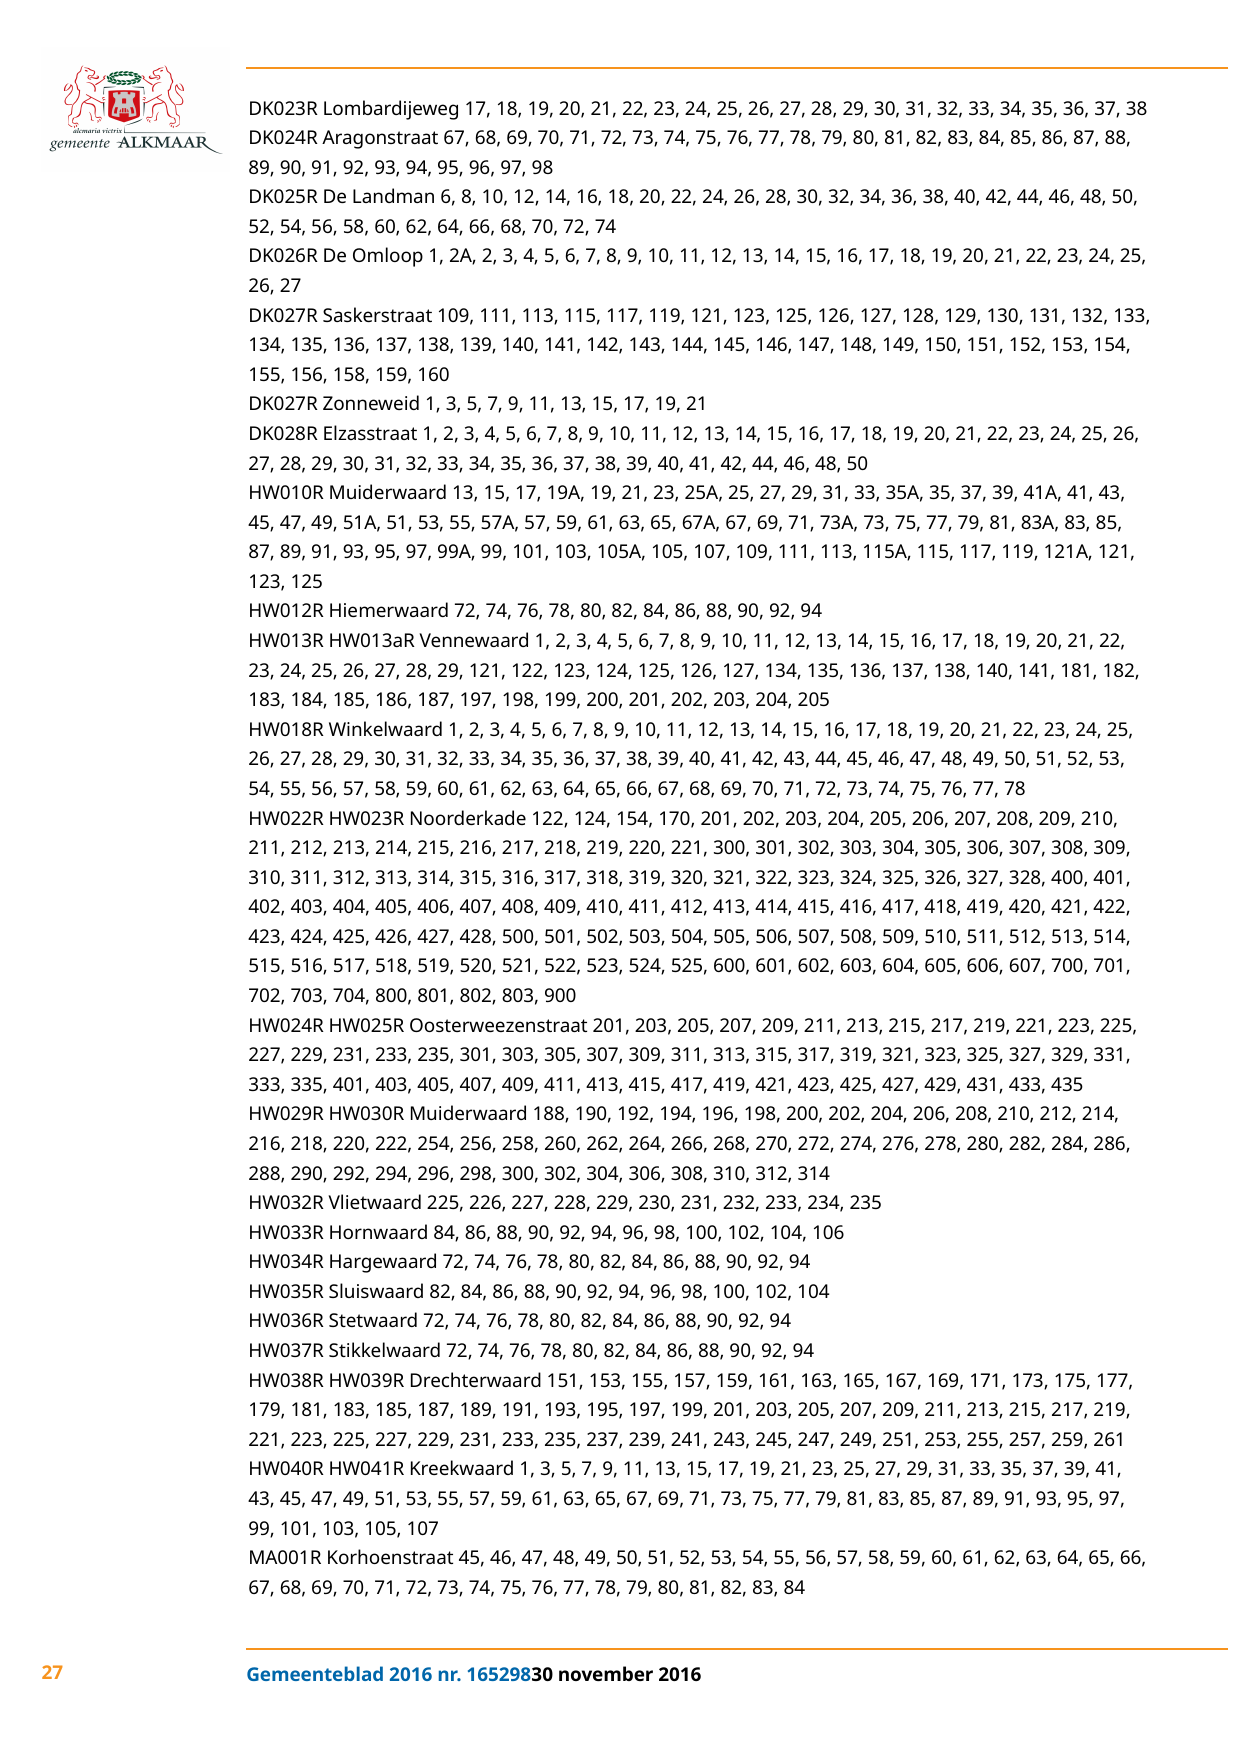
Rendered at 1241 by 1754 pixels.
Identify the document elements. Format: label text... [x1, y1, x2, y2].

text HW024R HW025R Oosterweezenstraat 201, 203, 205, 207, 209, 211, 213, 215, 217, 219, 221, 223, 225, 227, 229, 231, 233, 235, 301, 303, 305, 307, 309, 311, 313, 315, 317, 319, 321, 323, 325, 327, 329, 331, 333, 335, 401, 403, 405, 407, 409, 411, 413, 415, 417, 419, 421, 423, 425, 427, 429, 431, 433, 435 [248, 1012, 1152, 1097]
text HW037R Stikkelwaard 72, 74, 76, 78, 80, 82, 84, 86, 88, 90, 92, 94 [248, 1337, 1152, 1363]
picture [41, 47, 231, 172]
text HW032R Vlietwaard 225, 226, 227, 228, 229, 230, 231, 232, 233, 234, 235 [248, 1189, 1152, 1215]
text HW034R Hargewaard 72, 74, 76, 78, 80, 82, 84, 86, 88, 90, 92, 94 [248, 1248, 1152, 1274]
text HW040R HW041R Kreekwaard 1, 3, 5, 7, 9, 11, 13, 15, 17, 19, 21, 23, 25, 27, 29, 31, 33, 35, 37, 39, 41, 43, 45, 47, 49, 51, 53, 55, 57, 59, 61, 63, 65, 67, 69, 71, 73, 75, 77, 79, 81, 83, 85, 87, 89, 91, 93, 95, 97, 99, 101, 103, 105, 107 [248, 1456, 1152, 1541]
text HW012R Hiemerwaard 72, 74, 76, 78, 80, 82, 84, 86, 88, 90, 92, 94 [248, 598, 1152, 623]
text HW029R HW030R Muiderwaard 188, 190, 192, 194, 196, 198, 200, 202, 204, 206, 208, 210, 212, 214, 216, 218, 220, 222, 254, 256, 258, 260, 262, 264, 266, 268, 270, 272, 274, 276, 278, 280, 282, 284, 286, 288, 290, 292, 294, 296, 298, 300, 302, 304, 306, 308, 310, 312, 314 [248, 1101, 1152, 1186]
text HW036R Stetwaard 72, 74, 76, 78, 80, 82, 84, 86, 88, 90, 92, 94 [248, 1308, 1152, 1333]
text DK023R Lombardijeweg 17, 18, 19, 20, 21, 22, 23, 24, 25, 26, 27, 28, 29, 30, 31, 32, 33, 34, 35, 36, 37, 38 [248, 95, 1152, 121]
text MA001R Korhoenstraat 45, 46, 47, 48, 49, 50, 51, 52, 53, 54, 55, 56, 57, 58, 59, 60, 61, 62, 63, 64, 65, 66, 67, 68, 69, 70, 71, 72, 73, 74, 75, 76, 77, 78, 79, 80, 81, 82, 83, 84 [248, 1544, 1152, 1600]
text HW038R HW039R Drechterwaard 151, 153, 155, 157, 159, 161, 163, 165, 167, 169, 171, 173, 175, 177, 179, 181, 183, 185, 187, 189, 191, 193, 195, 197, 199, 201, 203, 205, 207, 209, 211, 213, 215, 217, 219, 221, 223, 225, 227, 229, 231, 233, 235, 237, 239, 241, 243, 245, 247, 249, 251, 253, 255, 257, 259, 261 [248, 1367, 1152, 1452]
text DK024R Aragonstraat 67, 68, 69, 70, 71, 72, 73, 74, 75, 76, 77, 78, 79, 80, 81, 82, 83, 84, 85, 86, 87, 88, 89, 90, 91, 92, 93, 94, 95, 96, 97, 98 [248, 124, 1152, 180]
text HW018R Winkelwaard 1, 2, 3, 4, 5, 6, 7, 8, 9, 10, 11, 12, 13, 14, 15, 16, 17, 18, 19, 20, 21, 22, 23, 24, 25, 26, 27, 28, 29, 30, 31, 32, 33, 34, 35, 36, 37, 38, 39, 40, 41, 42, 43, 44, 45, 46, 47, 48, 49, 50, 51, 52, 53, 54, 55, 56, 57, 58, 59, 60, 61, 62, 63, 64, 65, 66, 67, 68, 69, 70, 71, 72, 73, 74, 75, 76, 77, 78 [248, 716, 1152, 801]
text HW013R HW013aR Vennewaard 1, 2, 3, 4, 5, 6, 7, 8, 9, 10, 11, 12, 13, 14, 15, 16, 17, 18, 19, 20, 21, 22, 23, 24, 25, 26, 27, 28, 29, 121, 122, 123, 124, 125, 126, 127, 134, 135, 136, 137, 138, 140, 141, 181, 182, 183, 184, 185, 186, 187, 197, 198, 199, 200, 201, 202, 203, 204, 205 [248, 627, 1152, 712]
text DK027R Saskerstraat 109, 111, 113, 115, 117, 119, 121, 123, 125, 126, 127, 128, 129, 130, 131, 132, 133, 134, 135, 136, 137, 138, 139, 140, 141, 142, 143, 144, 145, 146, 147, 148, 149, 150, 151, 152, 153, 154, 155, 156, 158, 159, 160 [248, 302, 1152, 387]
text HW022R HW023R Noorderkade 122, 124, 154, 170, 201, 202, 203, 204, 205, 206, 207, 208, 209, 210, 211, 212, 213, 214, 215, 216, 217, 218, 219, 220, 221, 300, 301, 302, 303, 304, 305, 306, 307, 308, 309, 310, 311, 312, 313, 314, 315, 316, 317, 318, 319, 320, 321, 322, 323, 324, 325, 326, 327, 328, 400, 401, 402, 403, 404, 405, 406, 407, 408, 409, 410, 411, 412, 413, 414, 415, 416, 417, 418, 419, 420, 421, 422, 423, 424, 425, 426, 427, 428, 500, 501, 502, 503, 504, 505, 506, 507, 508, 509, 510, 511, 512, 513, 514, 515, 516, 517, 518, 519, 520, 521, 522, 523, 524, 525, 600, 601, 602, 603, 604, 605, 606, 607, 700, 701, 702, 703, 704, 800, 801, 802, 803, 900 [248, 805, 1152, 1008]
text DK027R Zonneweid 1, 3, 5, 7, 9, 11, 13, 15, 17, 19, 21 [248, 391, 1152, 416]
text DK025R De Landman 6, 8, 10, 12, 14, 16, 18, 20, 22, 24, 26, 28, 30, 32, 34, 36, 38, 40, 42, 44, 46, 48, 50, 52, 54, 56, 58, 60, 62, 64, 66, 68, 70, 72, 74 [248, 183, 1152, 239]
text DK026R De Omloop 1, 2A, 2, 3, 4, 5, 6, 7, 8, 9, 10, 11, 12, 13, 14, 15, 16, 17, 18, 19, 20, 21, 22, 23, 24, 25, 26, 27 [248, 243, 1152, 298]
text HW033R Hornwaard 84, 86, 88, 90, 92, 94, 96, 98, 100, 102, 104, 106 [248, 1219, 1152, 1245]
text HW010R Muiderwaard 13, 15, 17, 19A, 19, 21, 23, 25A, 25, 27, 29, 31, 33, 35A, 35, 37, 39, 41A, 41, 43, 45, 47, 49, 51A, 51, 53, 55, 57A, 57, 59, 61, 63, 65, 67A, 67, 69, 71, 73A, 73, 75, 77, 79, 81, 83A, 83, 85, 87, 89, 91, 93, 95, 97, 99A, 99, 101, 103, 105A, 105, 107, 109, 111, 113, 115A, 115, 117, 119, 121A, 121, 123, 125 [248, 479, 1152, 594]
text HW035R Sluiswaard 82, 84, 86, 88, 90, 92, 94, 96, 98, 100, 102, 104 [248, 1278, 1152, 1304]
text DK028R Elzasstraat 1, 2, 3, 4, 5, 6, 7, 8, 9, 10, 11, 12, 13, 14, 15, 16, 17, 18, 19, 20, 21, 22, 23, 24, 25, 26, 27, 28, 29, 30, 31, 32, 33, 34, 35, 36, 37, 38, 39, 40, 41, 42, 44, 46, 48, 50 [248, 420, 1152, 476]
